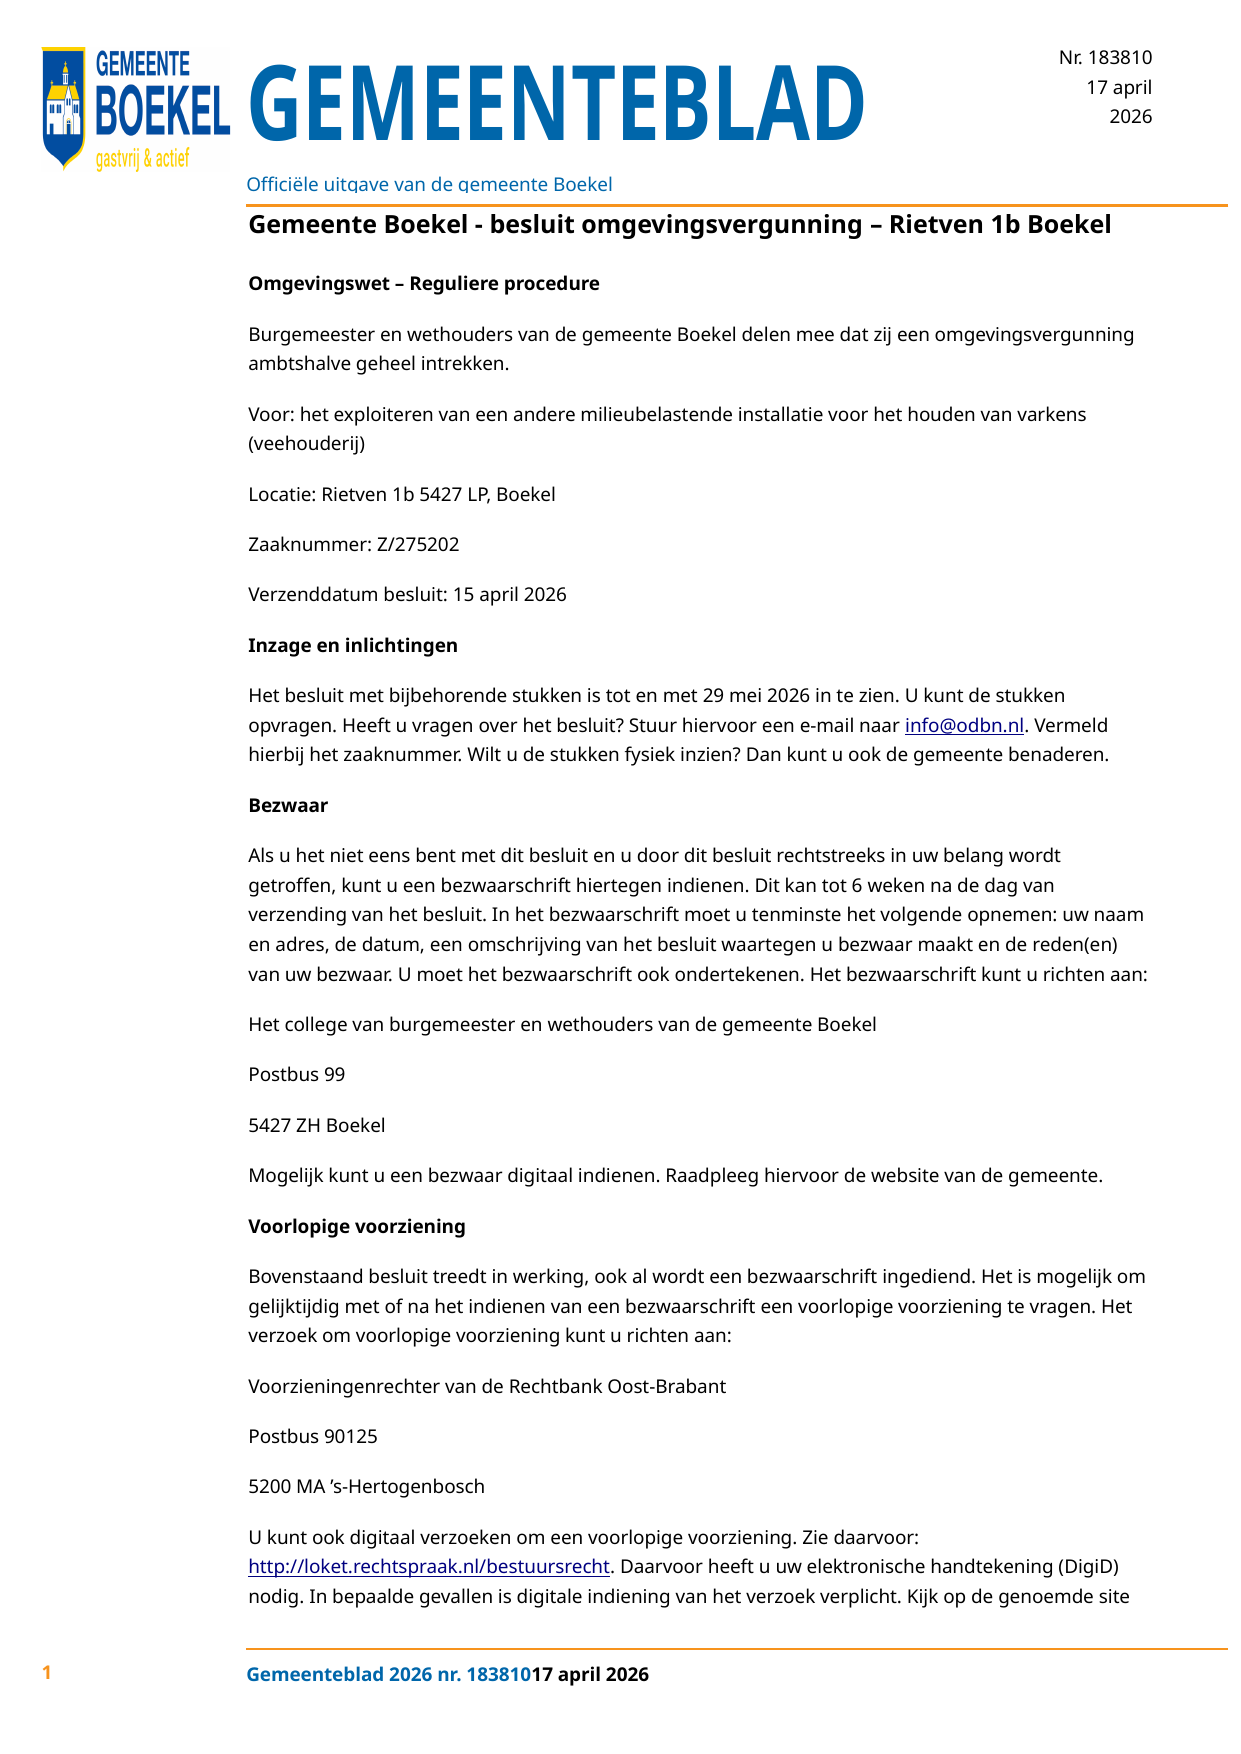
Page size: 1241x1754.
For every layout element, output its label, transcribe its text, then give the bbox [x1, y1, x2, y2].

text 5427 ZH Boekel [248, 1112, 1152, 1138]
text Burgemeester en wethouders van de gemeente Boekel delen mee dat zij een omgevingsvergunning ambtshalve geheel intrekken. [248, 321, 1152, 376]
text Mogelijk kunt u een bezwaar digitaal indienen. Raadpleeg hiervoor de website van de gemeente. [248, 1162, 1152, 1188]
text Bezwaar [248, 792, 1152, 818]
text 5200 MA ’s-Hertogenbosch [248, 1474, 1152, 1499]
text Bovenstaand besluit treedt in werking, ook al wordt een bezwaarschrift ingediend. Het is mogelijk om gelijktijdig met of na het indienen van een bezwaarschrift een voorlopige voorziening te vragen. Het verzoek om voorlopige voorziening kunt u richten aan: [248, 1263, 1152, 1348]
picture [41, 47, 231, 172]
text Omgevingswet – Reguliere procedure [248, 270, 1152, 296]
text Als u het niet eens bent met dit besluit en u door dit besluit rechtstreeks in uw belang wordt getroffen, kunt u een bezwaarschrift hiertegen indienen. Dit kan tot 6 weken na de dag van verzending van het besluit. In het bezwaarschrift moet u tenminste het volgende opnemen: uw naam en adres, de datum, een omschrijving van het besluit waartegen u bezwaar maakt en de reden(en) van uw bezwaar. U moet het bezwaarschrift ook ondertekenen. Het bezwaarschrift kunt u richten aan: [248, 842, 1152, 986]
text Postbus 90125 [248, 1423, 1152, 1449]
text Het college van burgemeester en wethouders van de gemeente Boekel [248, 1011, 1152, 1037]
text Locatie: Rietven 1b 5427 LP, Boekel [248, 481, 1152, 506]
text Verzenddatum besluit: 15 april 2026 [248, 582, 1152, 607]
text U kunt ook digitaal verzoeken om een voorlopige voorziening. Zie daarvoor: http://loket.rechtspraak.nl/bestuursrecht. Daarvoor heeft u uw elektronische handtekening (DigiD) nodig. In bepaalde gevallen is digitale indiening van het verzoek verplicht. Kijk op de genoemde site [248, 1524, 1152, 1609]
text Voorzieningenrechter van de Rechtbank Oost-Brabant [248, 1373, 1152, 1398]
text Het besluit met bijbehorende stukken is tot en met 29 mei 2026 in te zien. U kunt de stukken opvragen. Heeft u vragen over het besluit? Stuur hiervoor een e-mail naar info@odbn.nl. Vermeld hierbij het zaaknummer. Wilt u de stukken fysiek inzien? Dan kunt u ook de gemeente benaderen. [248, 682, 1152, 767]
text Voor: het exploiteren van een andere milieubelastende installatie voor het houden van varkens (veehouderij) [248, 401, 1152, 456]
text Zaaknummer: Z/275202 [248, 531, 1152, 557]
text Postbus 99 [248, 1062, 1152, 1087]
text Inzage en inlichtingen [248, 632, 1152, 658]
text Voorlopige voorziening [248, 1213, 1152, 1238]
text Gemeente Boekel - besluit omgevingsvergunning – Rietven 1b Boekel [248, 207, 1152, 241]
